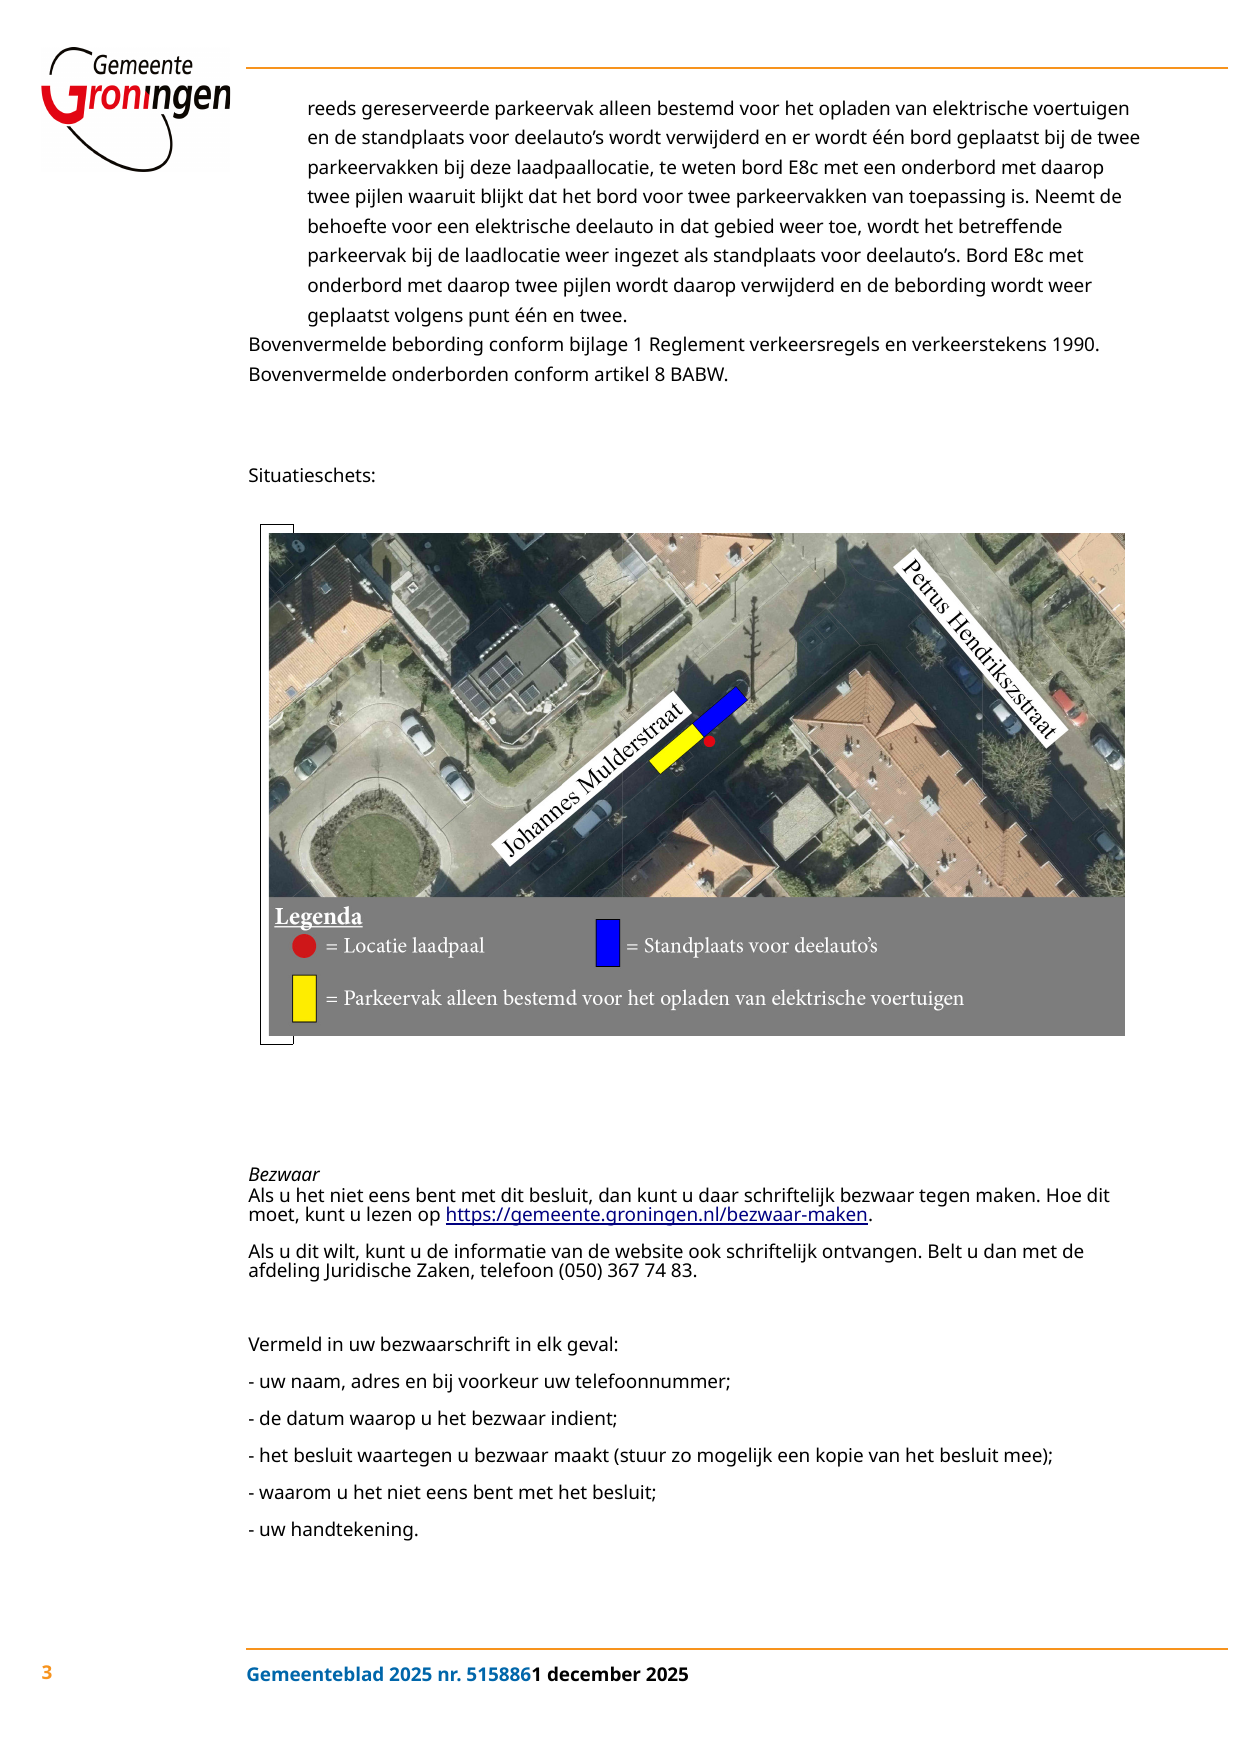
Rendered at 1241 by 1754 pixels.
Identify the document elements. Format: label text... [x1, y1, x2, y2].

text - waarom u het niet eens bent met het besluit; [248, 1484, 1152, 1504]
text Vermeld in uw bezwaarschrift in elk geval: [248, 1336, 1152, 1356]
text Situatieschets: [248, 462, 1152, 488]
text - de datum waarop u het bezwaar indient; [248, 1410, 1152, 1430]
text Bovenvermelde bebording conform bijlage 1 Reglement verkeersregels en verkeerstekens 1990. Bovenvermelde onderborden conform artikel 8 BABW. [248, 331, 1152, 387]
picture [268, 533, 1125, 1036]
text Als u het niet eens bent met dit besluit, dan kunt u daar schriftelijk bezwaar tegen maken. Hoe dit moet, kunt u lezen op https://gemeente.groningen.nl/bezwaar-maken. [248, 1187, 1152, 1226]
text - uw handtekening. [248, 1521, 1152, 1541]
list reeds gereserveerde parkeervak alleen bestemd voor het opladen van elektrische voertuigen en de standplaats voor deelauto’s wordt verwijderd en er wordt één bord geplaatst bij de twee parkeervakken bij deze laadpaallocatie, te weten bord E8c met een onderbord met daarop twee pijlen waaruit blijkt dat het bord voor twee parkeervakken van toepassing is. Neemt de behoefte voor een elektrische deelauto in dat gebied weer toe, wordt het betreffende parkeervak bij de laadlocatie weer ingezet als standplaats voor deelauto’s. Bord E8c met onderbord met daarop twee pijlen wordt daarop verwijderd en de bebording wordt weer geplaatst volgens punt één en twee. [248, 95, 1152, 328]
text - het besluit waartegen u bezwaar maakt (stuur zo mogelijk een kopie van het besluit mee); [248, 1447, 1152, 1467]
picture [41, 47, 231, 172]
text Bezwaar [248, 1161, 1152, 1187]
text Als u dit wilt, kunt u de informatie van de website ook schriftelijk ontvangen. Belt u dan met de afdeling Juridische Zaken, telefoon (050) 367 74 83. [248, 1243, 1152, 1282]
text - uw naam, adres en bij voorkeur uw telefoonnummer; [248, 1373, 1152, 1393]
